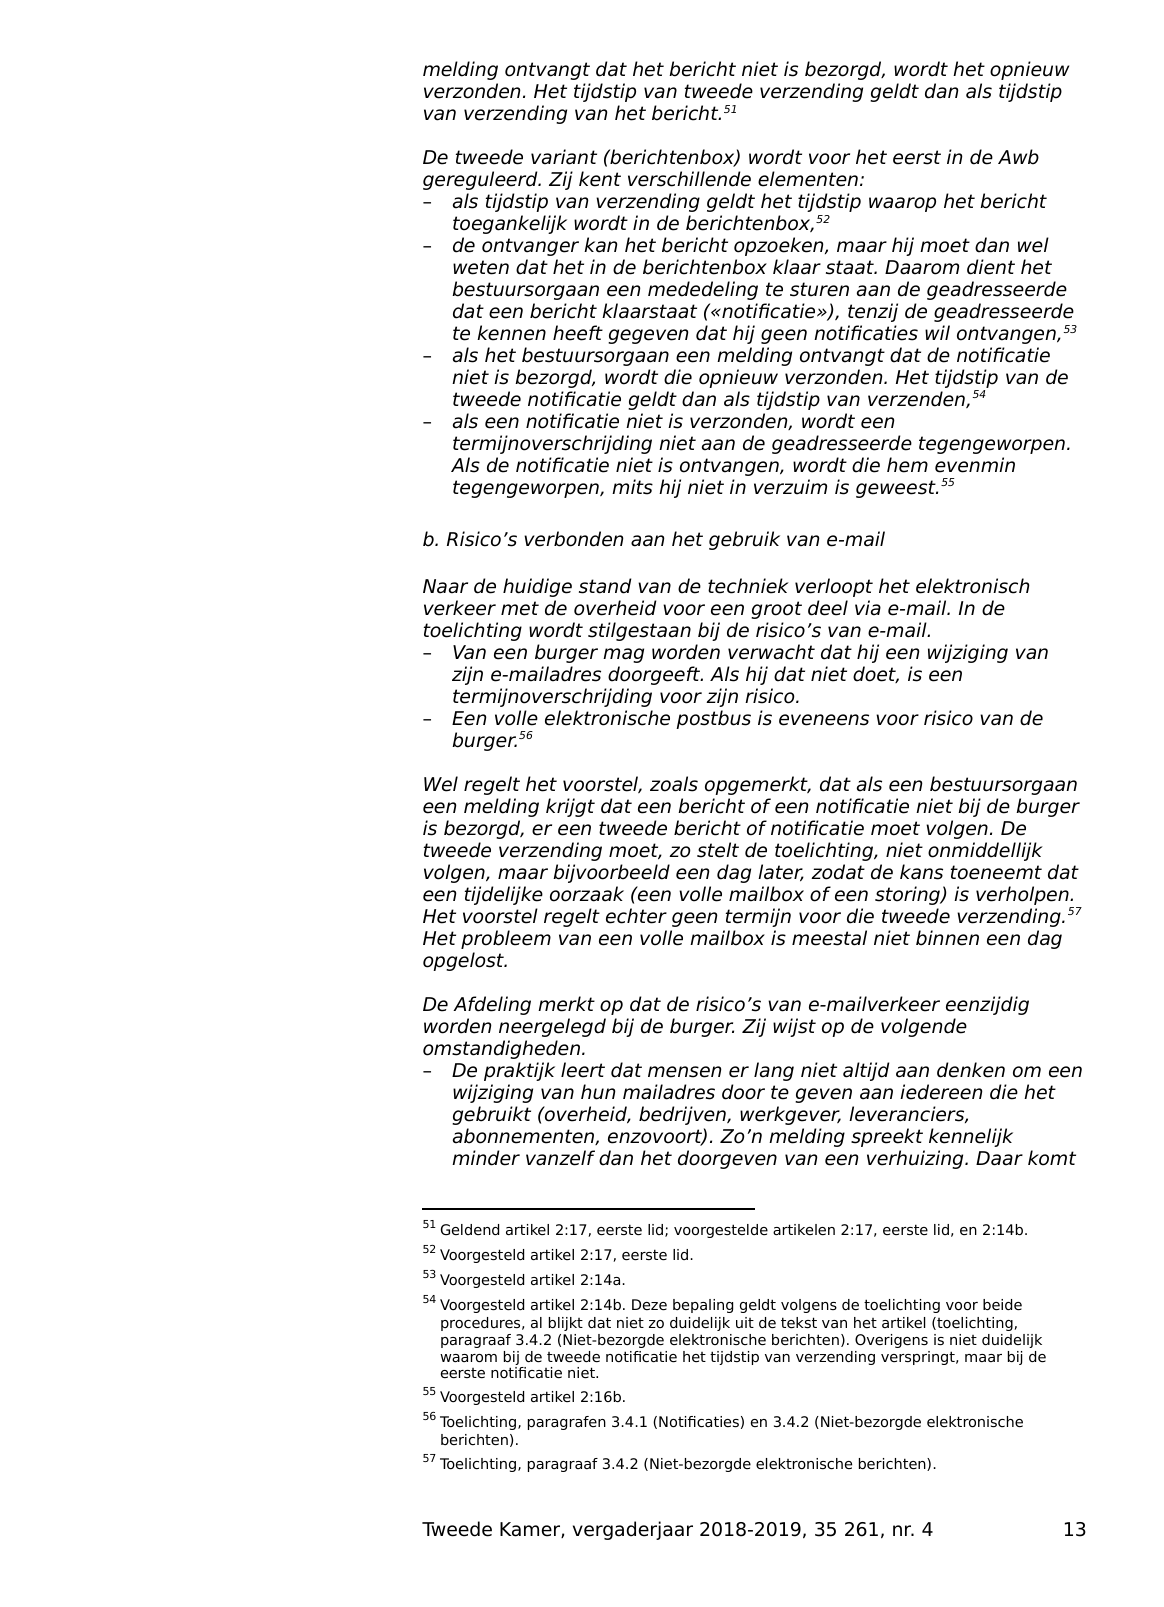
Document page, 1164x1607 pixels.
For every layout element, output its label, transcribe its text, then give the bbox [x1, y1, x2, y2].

text – als tijdstip van verzending geldt het tijdstip waarop het bericht toegankelijk wordt in de berichtenbox, [422, 191, 1087, 235]
text – als het bestuursorgaan een melding ontvangt dat de notificatie niet is bezorgd, wordt die opnieuw verzonden. Het tijdstip van de tweede notificatie geldt dan als tijdstip van verzenden, [422, 345, 1087, 411]
text Voorgesteld artikel 2:17, eerste lid. [422, 1243, 1087, 1265]
subtitle b. Risico’s verbonden aan het gebruik van e-mail [422, 529, 1087, 551]
text Voorgesteld artikel 2:14b. Deze bepaling geldt volgens de toelichting voor beide procedures, al blijkt dat niet zo duidelijk uit de tekst van het artikel (toelichting, paragraaf 3.4.2 (Niet-bezorgde elektronische berichten). Overigens is niet duidelijk waarom bij de tweede notificatie het tijdstip van verzending verspringt, maar bij de eerste notificatie niet. [422, 1293, 1087, 1382]
text Toelichting, paragraaf 3.4.2 (Niet-bezorgde elektronische berichten). [422, 1452, 1087, 1474]
text De Afdeling merkt op dat de risico’s van e-mailverkeer eenzijdig worden neergelegd bij de burger. Zij wijst op de volgende omstandigheden. [422, 994, 1087, 1060]
text – de ontvanger kan het bericht opzoeken, maar hij moet dan wel weten dat het in de berichtenbox klaar staat. Daarom dient het bestuursorgaan een mededeling te sturen aan de geadresseerde dat een bericht klaarstaat («notificatie»), tenzij de geadresseerde te kennen heeft gegeven dat hij geen notificaties wil ontvangen, [422, 235, 1087, 345]
text – De praktijk leert dat mensen er lang niet altijd aan denken om een wijziging van hun mailadres door te geven aan iedereen die het gebruikt (overheid, bedrijven, werkgever, leveranciers, abonnementen, enzovoort). Zo’n melding spreekt kennelijk minder vanzelf dan het doorgeven van een verhuizing. Daar komt [422, 1060, 1087, 1170]
text Voorgesteld artikel 2:16b. [422, 1385, 1087, 1407]
text Naar de huidige stand van de techniek verloopt het elektronisch verkeer met de overheid voor een groot deel via e-mail. In de toelichting wordt stilgestaan bij de risico’s van e-mail. [422, 576, 1087, 642]
text Wel regelt het voorstel, zoals opgemerkt, dat als een bestuursorgaan een melding krijgt dat een bericht of een notificatie niet bij de burger is bezorgd, er een tweede bericht of notificatie moet volgen. De tweede verzending moet, zo stelt de toelichting, niet onmiddellijk volgen, maar bijvoorbeeld een dag later, zodat de kans toeneemt dat een tijdelijke oorzaak (een volle mailbox of een storing) is verholpen. Het voorstel regelt echter geen termijn voor die tweede verzending. Het probleem van een volle mailbox is meestal niet binnen een dag opgelost. [422, 774, 1087, 972]
text – Van een burger mag worden verwacht dat hij een wijziging van zijn e-mailadres doorgeeft. Als hij dat niet doet, is een termijnoverschrijding voor zijn risico. [422, 642, 1087, 708]
text – als een notificatie niet is verzonden, wordt een termijnoverschrijding niet aan de geadresseerde tegengeworpen. Als de notificatie niet is ontvangen, wordt die hem evenmin tegengeworpen, mits hij niet in verzuim is geweest. [422, 411, 1087, 499]
text Voorgesteld artikel 2:14a. [422, 1268, 1087, 1290]
text De tweede variant (berichtenbox) wordt voor het eerst in de Awb gereguleerd. Zij kent verschillende elementen: [422, 147, 1087, 191]
text Toelichting, paragrafen 3.4.1 (Notificaties) en 3.4.2 (Niet-bezorgde elektronische berichten). [422, 1410, 1087, 1449]
text melding ontvangt dat het bericht niet is bezorgd, wordt het opnieuw verzonden. Het tijdstip van tweede verzending geldt dan als tijdstip van verzending van het bericht. [422, 59, 1087, 125]
text – Een volle elektronische postbus is eveneens voor risico van de burger. [422, 708, 1087, 752]
text Geldend artikel 2:17, eerste lid; voorgestelde artikelen 2:17, eerste lid, en 2:14b. [422, 1218, 1087, 1240]
